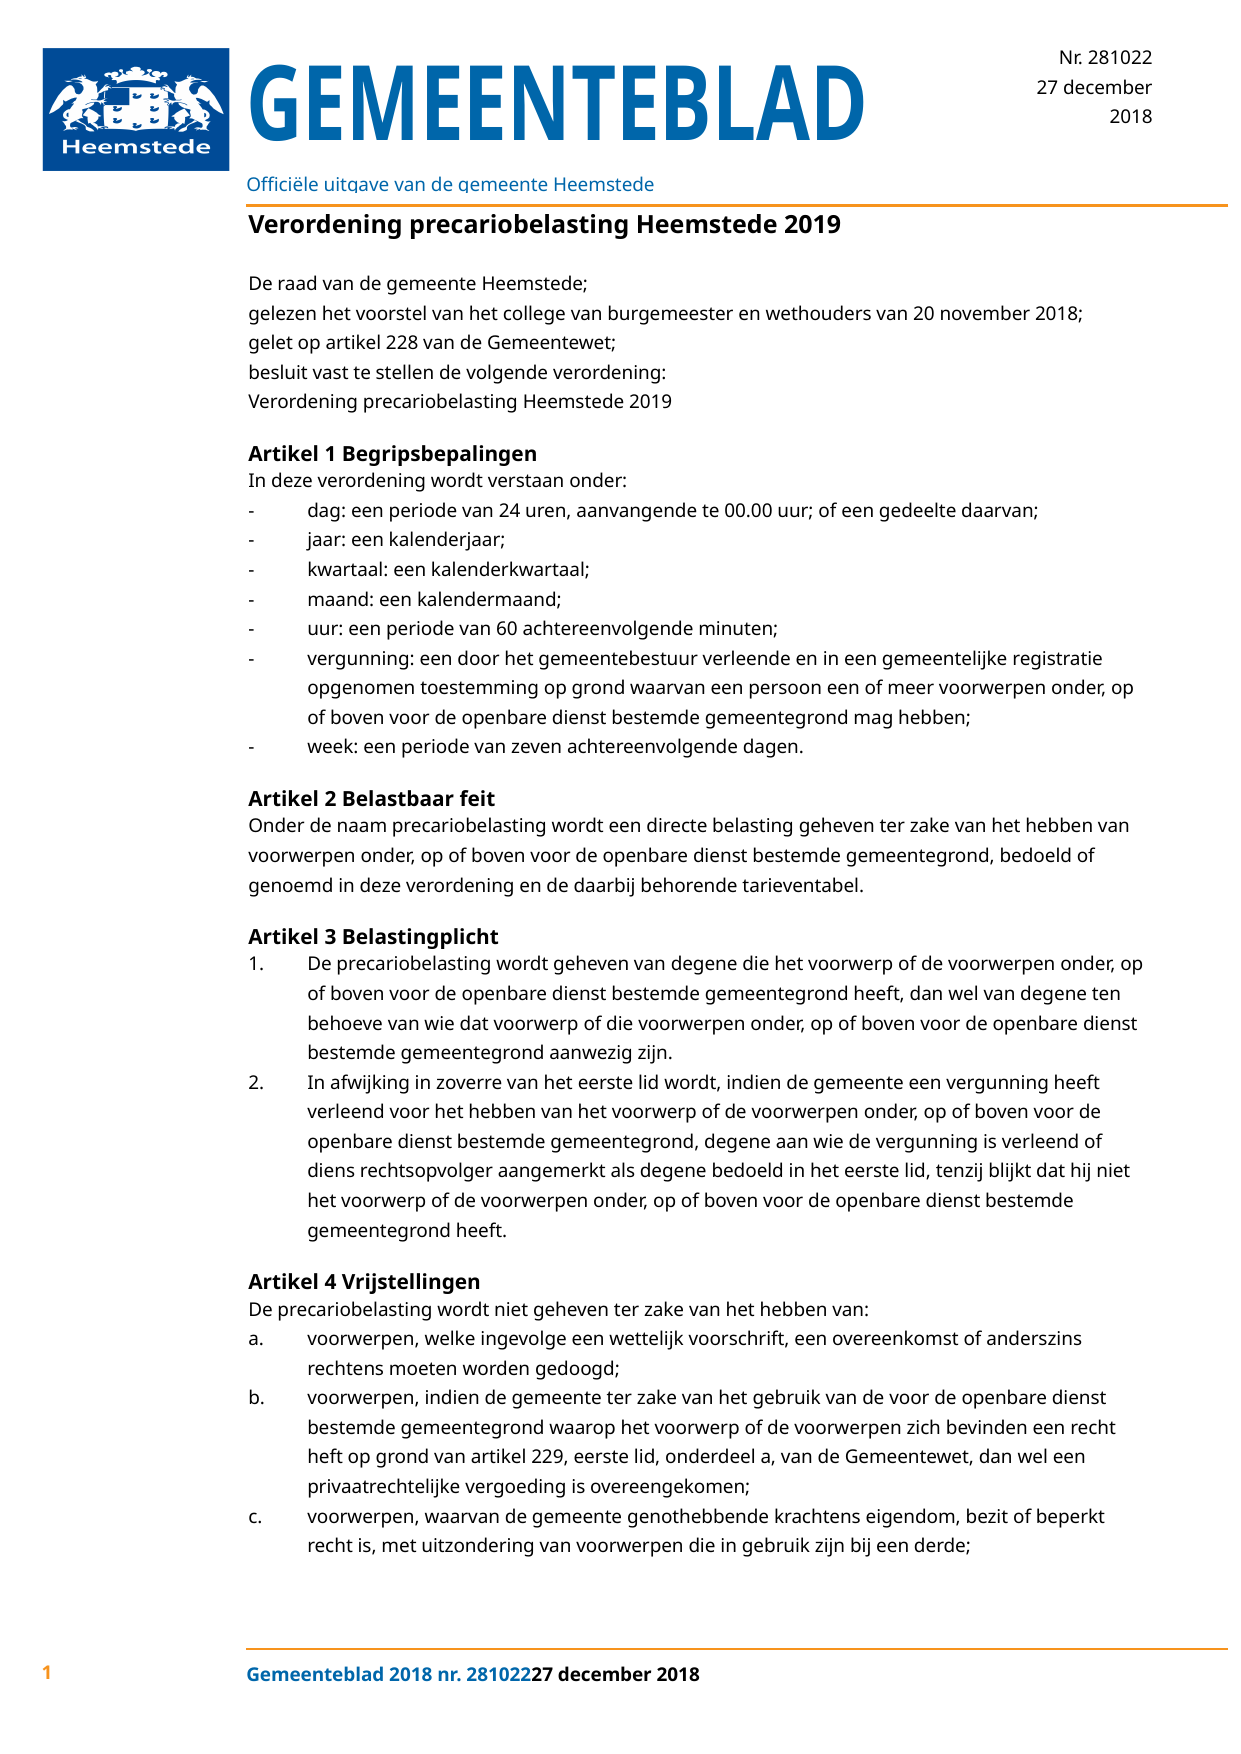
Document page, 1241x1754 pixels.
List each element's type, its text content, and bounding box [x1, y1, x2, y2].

list In afwijking in zoverre van het eerste lid wordt, indien de gemeente een vergunning heeft verleend voor het hebben van het voorwerp of de voorwerpen onder, op of boven voor de openbare dienst bestemde gemeentegrond, degene aan wie de vergunning is verleend of diens rechtsopvolger aangemerkt als degene bedoeld in het eerste lid, tenzij blijkt dat hij niet het voorwerp of de voorwerpen onder, op of boven voor de openbare dienst bestemde gemeentegrond heeft. [248, 1069, 1152, 1243]
list dag: een periode van 24 uren, aanvangende te 00.00 uur; of een gedeelte daarvan; [248, 497, 1152, 523]
picture [41, 47, 231, 172]
text De raad van de gemeente Heemstede; [248, 270, 1152, 296]
list jaar: een kalenderjaar; [248, 527, 1152, 552]
text Verordening precariobelasting Heemstede 2019 [248, 207, 1152, 241]
list kwartaal: een kalenderkwartaal; [248, 556, 1152, 582]
list voorwerpen, indien de gemeente ter zake van het gebruik van de voor de openbare dienst bestemde gemeentegrond waarop het voorwerp of de voorwerpen zich bevinden een recht heft op grond van artikel 229, eerste lid, onderdeel a, van de Gemeentewet, dan wel een privaatrechtelijke vergoeding is overeengekomen; [248, 1384, 1152, 1499]
text In deze verordening wordt verstaan onder: [248, 467, 1152, 493]
text Artikel 4 Vrijstellingen [248, 1267, 1152, 1296]
text Artikel 3 Belastingplicht [248, 922, 1152, 951]
list voorwerpen, waarvan de gemeente genothebbende krachtens eigendom, bezit of beperkt recht is, met uitzondering van voorwerpen die in gebruik zijn bij een derde; [248, 1503, 1152, 1558]
list voorwerpen, welke ingevolge een wettelijk voorschrift, een overeenkomst of anderszins rechtens moeten worden gedoogd; [248, 1325, 1152, 1381]
text Artikel 2 Belastbaar feit [248, 784, 1152, 813]
list uur: een periode van 60 achtereenvolgende minuten; [248, 615, 1152, 641]
text gelet op artikel 228 van de Gemeentewet; [248, 329, 1152, 355]
list maand: een kalendermaand; [248, 586, 1152, 612]
text Onder de naam precariobelasting wordt een directe belasting geheven ter zake van het hebben van voorwerpen onder, op of boven voor de openbare dienst bestemde gemeentegrond, bedoeld of genoemd in deze verordening en de daarbij behorende tarieventabel. [248, 813, 1152, 897]
text gelezen het voorstel van het college van burgemeester en wethouders van 20 november 2018; [248, 300, 1152, 326]
text De precariobelasting wordt niet geheven ter zake van het hebben van: [248, 1296, 1152, 1321]
list De precariobelasting wordt geheven van degene die het voorwerp of de voorwerpen onder, op of boven voor de openbare dienst bestemde gemeentegrond heeft, dan wel van degene ten behoeve van wie dat voorwerp of die voorwerpen onder, op of boven voor de openbare dienst bestemde gemeentegrond aanwezig zijn. [248, 951, 1152, 1065]
text besluit vast te stellen de volgende verordening: [248, 359, 1152, 385]
text Artikel 1 Begripsbepalingen [248, 439, 1152, 467]
list vergunning: een door het gemeentebestuur verleende en in een gemeentelijke registratie opgenomen toestemming op grond waarvan een persoon een of meer voorwerpen onder, op of boven voor de openbare dienst bestemde gemeentegrond mag hebben; [248, 645, 1152, 730]
list week: een periode van zeven achtereenvolgende dagen. [248, 734, 1152, 759]
text Verordening precariobelasting Heemstede 2019 [248, 389, 1152, 414]
